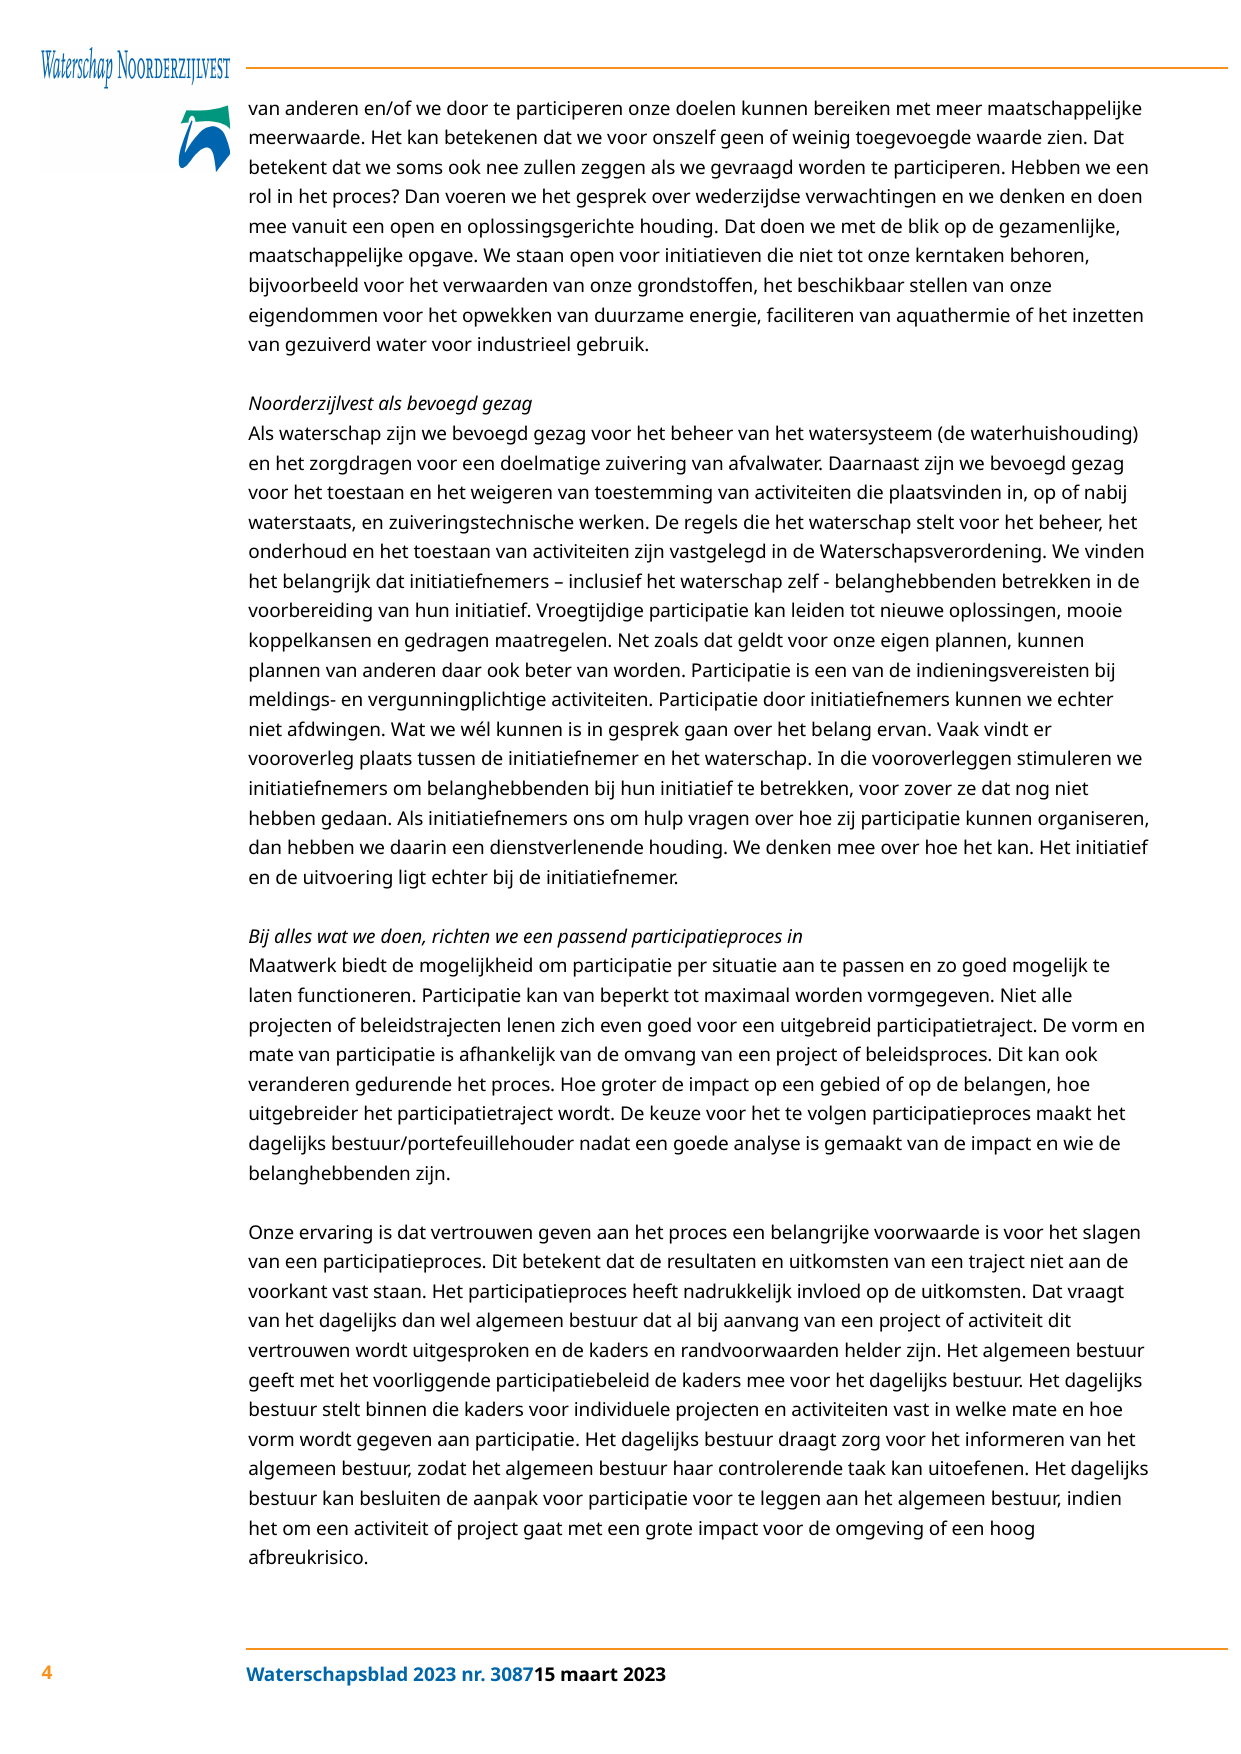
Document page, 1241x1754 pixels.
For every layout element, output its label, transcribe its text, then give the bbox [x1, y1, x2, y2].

text Onze ervaring is dat vertrouwen geven aan het proces een belangrijke voorwaarde is voor het slagen van een participatieproces. Dit betekent dat de resultaten en uitkomsten van een traject niet aan de voorkant vast staan. Het participatieproces heeft nadrukkelijk invloed op de uitkomsten. Dat vraagt van het dagelijks dan wel algemeen bestuur dat al bij aanvang van een project of activiteit dit vertrouwen wordt uitgesproken en de kaders en randvoorwaarden helder zijn. Het algemeen bestuur geeft met het voorliggende participatiebeleid de kaders mee voor het dagelijks bestuur. Het dagelijks bestuur stelt binnen die kaders voor individuele projecten en activiteiten vast in welke mate en hoe vorm wordt gegeven aan participatie. Het dagelijks bestuur draagt zorg voor het informeren van het algemeen bestuur, zodat het algemeen bestuur haar controlerende taak kan uitoefenen. Het dagelijks bestuur kan besluiten de aanpak voor participatie voor te leggen aan het algemeen bestuur, indien het om een activiteit of project gaat met een grote impact voor de omgeving of een hoog afbreukrisico. [248, 1219, 1152, 1570]
text Noorderzijlvest als bevoegd gezag [248, 391, 1152, 416]
text Als waterschap zijn we bevoegd gezag voor het beheer van het watersysteem (de waterhuishouding) en het zorgdragen voor een doelmatige zuivering van afvalwater. Daarnaast zijn we bevoegd gezag voor het toestaan en het weigeren van toestemming van activiteiten die plaatsvinden in, op of nabij waterstaats, en zuiveringstechnische werken. De regels die het waterschap stelt voor het beheer, het onderhoud en het toestaan van activiteiten zijn vastgelegd in de Waterschapsverordening. We vinden het belangrijk dat initiatiefnemers – inclusief het waterschap zelf - belanghebbenden betrekken in de voorbereiding van hun initiatief. Vroegtijdige participatie kan leiden tot nieuwe oplossingen, mooie koppelkansen en gedragen maatregelen. Net zoals dat geldt voor onze eigen plannen, kunnen plannen van anderen daar ook beter van worden. Participatie is een van de indieningsvereisten bij meldings- en vergunningplichtige activiteiten. Participatie door initiatiefnemers kunnen we echter niet afdwingen. Wat we wél kunnen is in gesprek gaan over het belang ervan. Vaak vindt er vooroverleg plaats tussen de initiatiefnemer en het waterschap. In die vooroverleggen stimuleren we initiatiefnemers om belanghebbenden bij hun initiatief te betrekken, voor zover ze dat nog niet hebben gedaan. Als initiatiefnemers ons om hulp vragen over hoe zij participatie kunnen organiseren, dan hebben we daarin een dienstverlenende houding. We denken mee over hoe het kan. Het initiatief en de uitvoering ligt echter bij de initiatiefnemer. [248, 420, 1152, 890]
text Maatwerk biedt de mogelijkheid om participatie per situatie aan te passen en zo goed mogelijk te laten functioneren. Participatie kan van beperkt tot maximaal worden vormgegeven. Niet alle projecten of beleidstrajecten lenen zich even goed voor een uitgebreid participatietraject. De vorm en mate van participatie is afhankelijk van de omvang van een project of beleidsproces. Dit kan ook veranderen gedurende het proces. Hoe groter de impact op een gebied of op de belangen, hoe uitgebreider het participatietraject wordt. De keuze voor het te volgen participatieproces maakt het dagelijks bestuur/portefeuillehouder nadat een goede analyse is gemaakt van de impact en wie de belanghebbenden zijn. [248, 953, 1152, 1186]
text van anderen en/of we door te participeren onze doelen kunnen bereiken met meer maatschappelijke meerwaarde. Het kan betekenen dat we voor onszelf geen of weinig toegevoegde waarde zien. Dat betekent dat we soms ook nee zullen zeggen als we gevraagd worden te participeren. Hebben we een rol in het proces? Dan voeren we het gesprek over wederzijdse verwachtingen en we denken en doen mee vanuit een open en oplossingsgerichte houding. Dat doen we met de blik op de gezamenlijke, maatschappelijke opgave. We staan open voor initiatieven die niet tot onze kerntaken behoren, bijvoorbeeld voor het verwaarden van onze grondstoffen, het beschikbaar stellen van onze eigendommen voor het opwekken van duurzame energie, faciliteren van aquathermie of het inzetten van gezuiverd water voor industrieel gebruik. [248, 95, 1152, 357]
text Bij alles wat we doen, richten we een passend participatieproces in [248, 923, 1152, 949]
picture [41, 47, 231, 172]
